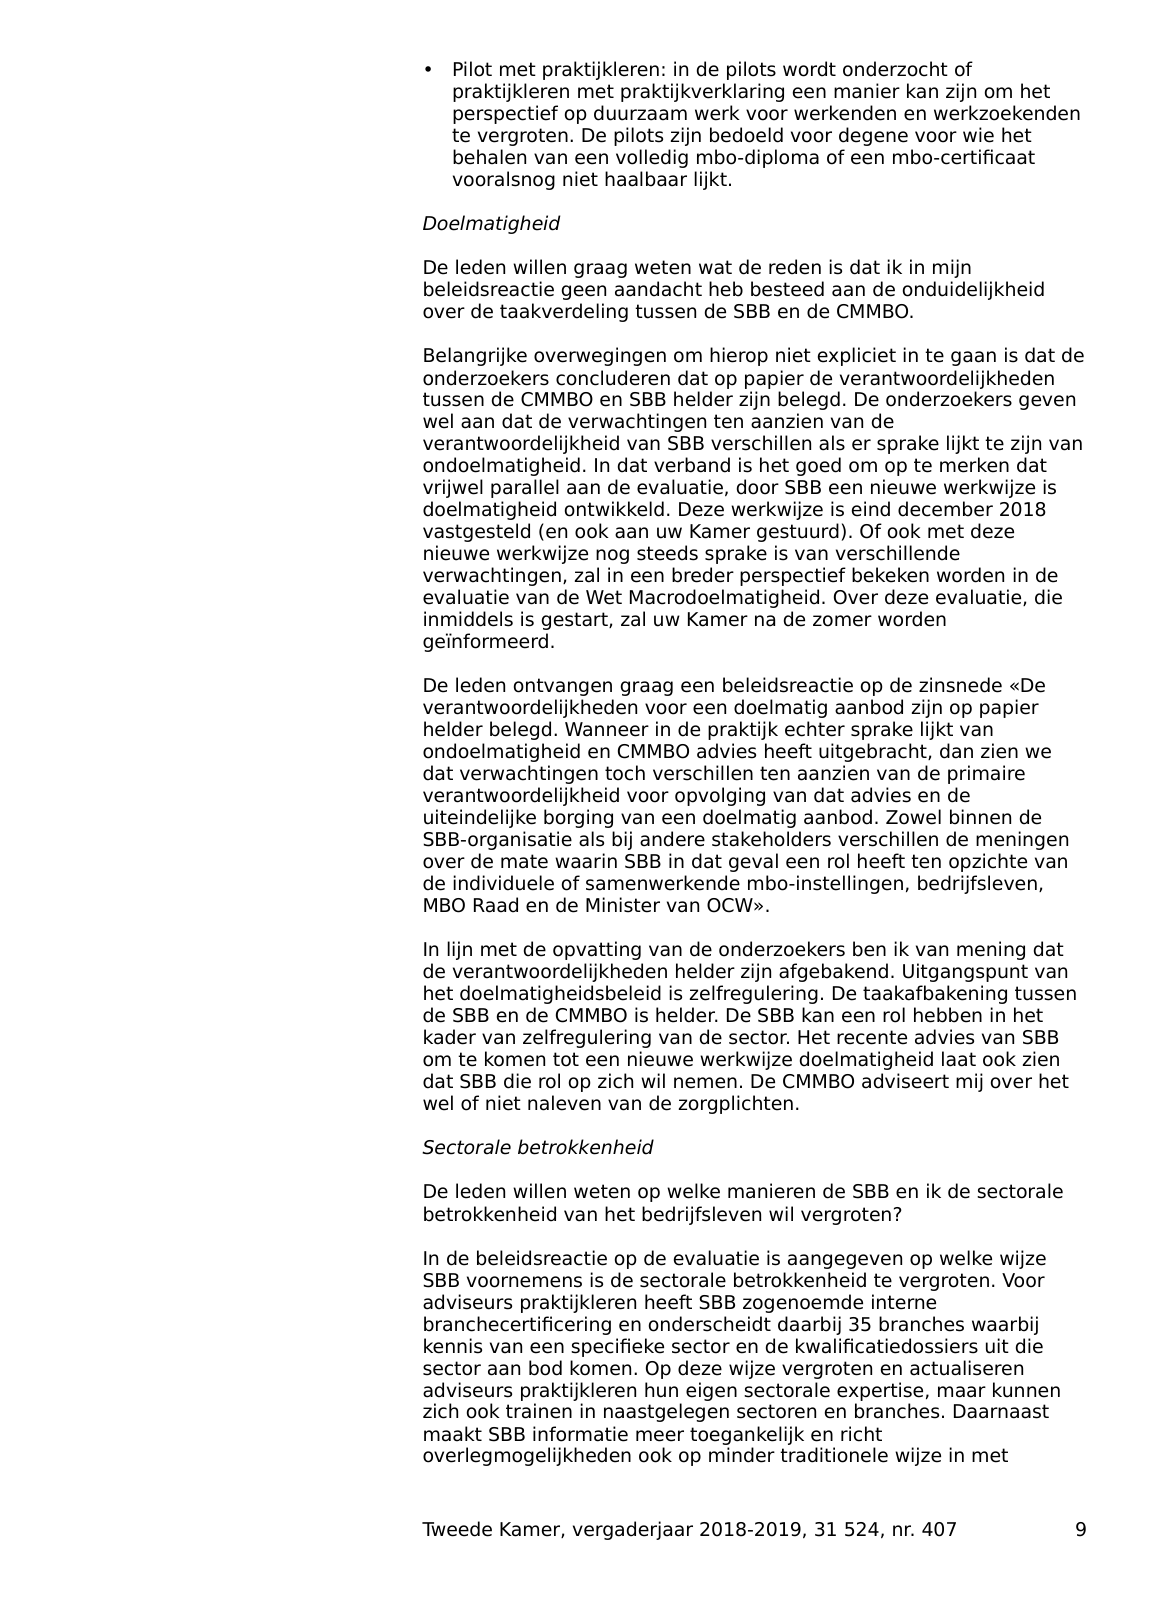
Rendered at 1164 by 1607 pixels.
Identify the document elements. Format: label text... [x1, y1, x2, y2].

text De leden willen graag weten wat de reden is dat ik in mijn beleidsreactie geen aandacht heb besteed aan de onduidelijkheid over de taakverdeling tussen de SBB en de CMMBO. [422, 257, 1087, 323]
subtitle Sectorale betrokkenheid [422, 1137, 1087, 1159]
subtitle Doelmatigheid [422, 213, 1087, 235]
text De leden ontvangen graag een beleidsreactie op de zinsnede «De verantwoordelijkheden voor een doelmatig aanbod zijn op papier helder belegd. Wanneer in de praktijk echter sprake lijkt van ondoelmatigheid en CMMBO advies heeft uitgebracht, dan zien we dat verwachtingen toch verschillen ten aanzien van de primaire verantwoordelijkheid voor opvolging van dat advies en de uiteindelijke borging van een doelmatig aanbod. Zowel binnen de SBB-organisatie als bij andere stakeholders verschillen de meningen over de mate waarin SBB in dat geval een rol heeft ten opzichte van de individuele of samenwerkende mbo-instellingen, bedrijfsleven, MBO Raad en de Minister van OCW». [422, 675, 1087, 917]
text In lijn met de opvatting van de onderzoekers ben ik van mening dat de verantwoordelijkheden helder zijn afgebakend. Uitgangspunt van het doelmatigheidsbeleid is zelfregulering. De taakafbakening tussen de SBB en de CMMBO is helder. De SBB kan een rol hebben in het kader van zelfregulering van de sector. Het recente advies van SBB om te komen tot een nieuwe werkwijze doelmatigheid laat ook zien dat SBB die rol op zich wil nemen. De CMMBO adviseert mij over het wel of niet naleven van de zorgplichten. [422, 939, 1087, 1115]
text In de beleidsreactie op de evaluatie is aangegeven op welke wijze SBB voornemens is de sectorale betrokkenheid te vergroten. Voor adviseurs praktijkleren heeft SBB zogenoemde interne branchecertificering en onderscheidt daarbij 35 branches waarbij kennis van een specifieke sector en de kwalificatiedossiers uit die sector aan bod komen. Op deze wijze vergroten en actualiseren adviseurs praktijkleren hun eigen sectorale expertise, maar kunnen zich ook trainen in naastgelegen sectoren en branches. Daarnaast maakt SBB informatie meer toegankelijk en richt overlegmogelijkheden ook op minder traditionele wijze in met [422, 1248, 1087, 1467]
text De leden willen weten op welke manieren de SBB en ik de sectorale betrokkenheid van het bedrijfsleven wil vergroten? [422, 1181, 1087, 1225]
text • Pilot met praktijkleren: in de pilots wordt onderzocht of praktijkleren met praktijkverklaring een manier kan zijn om het perspectief op duurzaam werk voor werkenden en werkzoekenden te vergroten. De pilots zijn bedoeld voor degene voor wie het behalen van een volledig mbo-diploma of een mbo-certificaat vooralsnog niet haalbaar lijkt. [422, 59, 1087, 191]
text Belangrijke overwegingen om hierop niet expliciet in te gaan is dat de onderzoekers concluderen dat op papier de verantwoordelijkheden tussen de CMMBO en SBB helder zijn belegd. De onderzoekers geven wel aan dat de verwachtingen ten aanzien van de verantwoordelijkheid van SBB verschillen als er sprake lijkt te zijn van ondoelmatigheid. In dat verband is het goed om op te merken dat vrijwel parallel aan de evaluatie, door SBB een nieuwe werkwijze is doelmatigheid ontwikkeld. Deze werkwijze is eind december 2018 vastgesteld (en ook aan uw Kamer gestuurd). Of ook met deze nieuwe werkwijze nog steeds sprake is van verschillende verwachtingen, zal in een breder perspectief bekeken worden in de evaluatie van de Wet Macrodoelmatigheid. Over deze evaluatie, die inmiddels is gestart, zal uw Kamer na de zomer worden geïnformeerd. [422, 345, 1087, 653]
